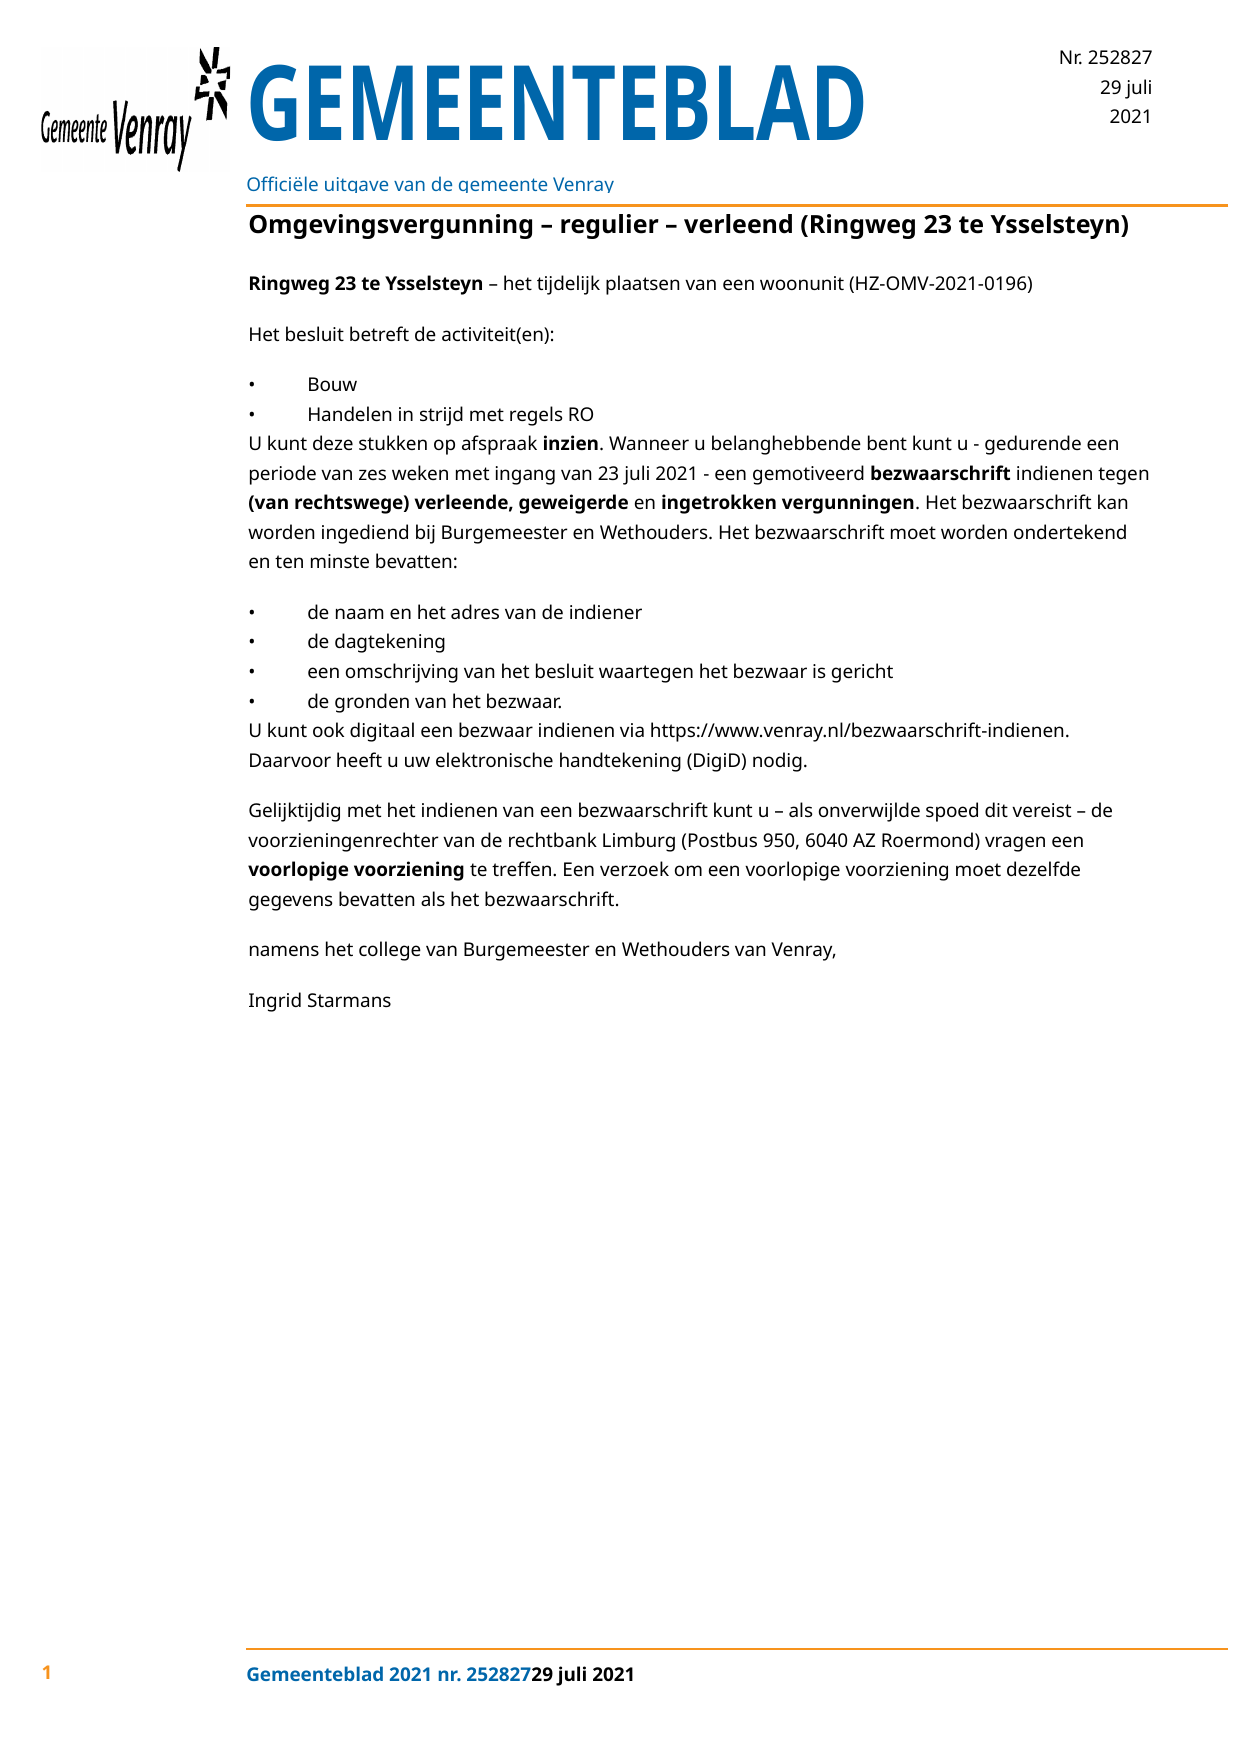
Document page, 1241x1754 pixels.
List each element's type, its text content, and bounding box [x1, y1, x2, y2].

list Handelen in strijd met regels RO [248, 401, 1152, 426]
text Het besluit betreft de activiteit(en): [248, 321, 1152, 346]
list een omschrijving van het besluit waartegen het bezwaar is gericht [248, 658, 1152, 684]
list de naam en het adres van de indiener [248, 599, 1152, 625]
text namens het college van Burgemeester en Wethouders van Venray, [248, 937, 1152, 962]
text U kunt deze stukken op afspraak inzien. Wanneer u belanghebbende bent kunt u - gedurende een periode van zes weken met ingang van 23 juli 2021 - een gemotiveerd bezwaarschrift indienen tegen (van rechtswege) verleende, geweigerde en ingetrokken vergunningen. Het bezwaarschrift kan worden ingediend bij Burgemeester en Wethouders. Het bezwaarschrift moet worden ondertekend en ten minste bevatten: [248, 430, 1152, 574]
list de gronden van het bezwaar. [248, 688, 1152, 713]
text Omgevingsvergunning – regulier – verleend (Ringweg 23 te Ysselsteyn) [248, 207, 1152, 241]
list de dagtekening [248, 629, 1152, 654]
text U kunt ook digitaal een bezwaar indienen via https://www.venray.nl/bezwaarschrift-indienen. Daarvoor heeft u uw elektronische handtekening (DigiD) nodig. [248, 717, 1152, 773]
text Ringweg 23 te Ysselsteyn – het tijdelijk plaatsen van een woonunit (HZ-OMV-2021-0196) [248, 270, 1152, 296]
picture [41, 47, 231, 172]
text Ingrid Starmans [248, 987, 1152, 1013]
list Bouw [248, 371, 1152, 397]
text Gelijktijdig met het indienen van een bezwaarschrift kunt u – als onverwijlde spoed dit vereist – de voorzieningenrechter van de rechtbank Limburg (Postbus 950, 6040 AZ Roermond) vragen een voorlopige voorziening te treffen. Een verzoek om een voorlopige voorziening moet dezelfde gegevens bevatten als het bezwaarschrift. [248, 797, 1152, 912]
